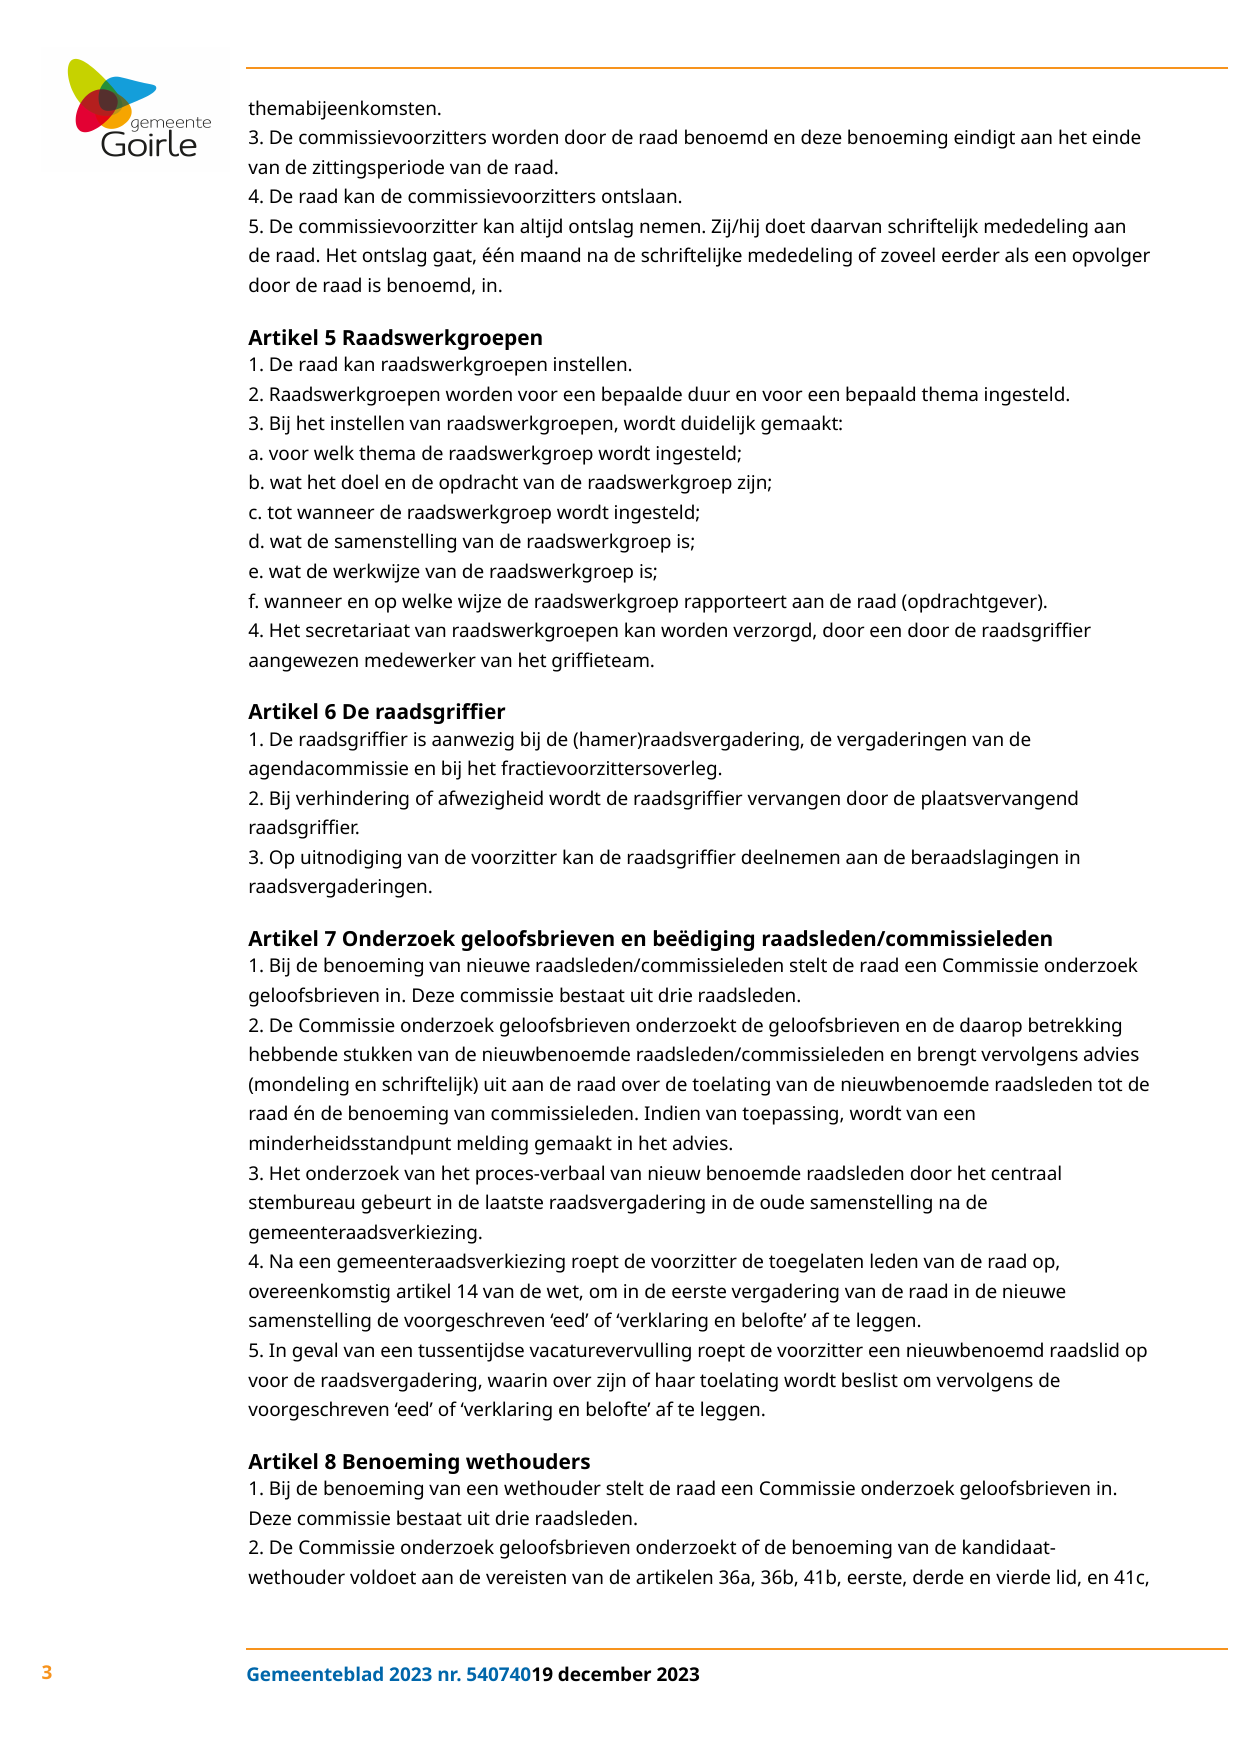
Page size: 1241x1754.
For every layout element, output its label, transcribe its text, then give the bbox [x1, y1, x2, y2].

text 4. Het secretariaat van raadswerkgroepen kan worden verzorgd, door een door de raadsgriffier aangewezen medewerker van het griffieteam. [248, 617, 1152, 673]
text d. wat de samenstelling van de raadswerkgroep is; [248, 529, 1152, 554]
text Artikel 8 Benoeming wethouders [248, 1447, 1152, 1475]
text Artikel 7 Onderzoek geloofsbrieven en beëdiging raadsleden/commissieleden [248, 924, 1152, 953]
text 2. De Commissie onderzoek geloofsbrieven onderzoekt de geloofsbrieven en de daarop betrekking hebbende stukken van de nieuwbenoemde raadsleden/commissieleden en brengt vervolgens advies (mondeling en schriftelijk) uit aan de raad over de toelating van de nieuwbenoemde raadsleden tot de raad én de benoeming van commissieleden. Indien van toepassing, wordt van een minderheidsstandpunt melding gemaakt in het advies. [248, 1012, 1152, 1156]
text 3. Op uitnodiging van de voorzitter kan de raadsgriffier deelnemen aan de beraadslagingen in raadsvergaderingen. [248, 844, 1152, 899]
text 2. Raadswerkgroepen worden voor een bepaalde duur en voor een bepaald thema ingesteld. [248, 381, 1152, 406]
text e. wat de werkwijze van de raadswerkgroep is; [248, 558, 1152, 584]
text 4. De raad kan de commissievoorzitters ontslaan. [248, 183, 1152, 209]
text 3. Het onderzoek van het proces-verbaal van nieuw benoemde raadsleden door het centraal stembureau gebeurt in de laatste raadsvergadering in de oude samenstelling na de gemeenteraadsverkiezing. [248, 1160, 1152, 1244]
text 2. De Commissie onderzoek geloofsbrieven onderzoekt of de benoeming van de kandidaat-wethouder voldoet aan de vereisten van de artikelen 36a, 36b, 41b, eerste, derde en vierde lid, en 41c, [248, 1534, 1152, 1590]
text a. voor welk thema de raadswerkgroep wordt ingesteld; [248, 440, 1152, 466]
text 1. De raad kan raadswerkgroepen instellen. [248, 351, 1152, 377]
text Artikel 5 Raadswerkgroepen [248, 323, 1152, 351]
text f. wanneer en op welke wijze de raadswerkgroep rapporteert aan de raad (opdrachtgever). [248, 588, 1152, 613]
text 1. Bij de benoeming van een wethouder stelt de raad een Commissie onderzoek geloofsbrieven in. Deze commissie bestaat uit drie raadsleden. [248, 1475, 1152, 1531]
text themabijeenkomsten. [248, 95, 1152, 121]
text c. tot wanneer de raadswerkgroep wordt ingesteld; [248, 499, 1152, 525]
text 3. Bij het instellen van raadswerkgroepen, wordt duidelijk gemaakt: [248, 410, 1152, 436]
text 2. Bij verhindering of afwezigheid wordt de raadsgriffier vervangen door de plaatsvervangend raadsgriffier. [248, 785, 1152, 840]
text Artikel 6 De raadsgriffier [248, 697, 1152, 726]
text 4. Na een gemeenteraadsverkiezing roept de voorzitter de toegelaten leden van de raad op, overeenkomstig artikel 14 van de wet, om in de eerste vergadering van de raad in de nieuwe samenstelling de voorgeschreven ‘eed’ of ‘verklaring en belofte’ af te leggen. [248, 1248, 1152, 1333]
text 1. De raadsgriffier is aanwezig bij de (hamer)raadsvergadering, de vergaderingen van de agendacommissie en bij het fractievoorzittersoverleg. [248, 726, 1152, 781]
text b. wat het doel en de opdracht van de raadswerkgroep zijn; [248, 469, 1152, 495]
text 5. De commissievoorzitter kan altijd ontslag nemen. Zij/hij doet daarvan schriftelijk mededeling aan de raad. Het ontslag gaat, één maand na de schriftelijke mededeling of zoveel eerder als een opvolger door de raad is benoemd, in. [248, 213, 1152, 298]
text 5. In geval van een tussentijdse vacaturevervulling roept de voorzitter een nieuwbenoemd raadslid op voor de raadsvergadering, waarin over zijn of haar toelating wordt beslist om vervolgens de voorgeschreven ‘eed’ of ‘verklaring en belofte’ af te leggen. [248, 1337, 1152, 1422]
picture [41, 47, 231, 172]
text 3. De commissievoorzitters worden door de raad benoemd en deze benoeming eindigt aan het einde van de zittingsperiode van de raad. [248, 124, 1152, 180]
text 1. Bij de benoeming van nieuwe raadsleden/commissieleden stelt de raad een Commissie onderzoek geloofsbrieven in. Deze commissie bestaat uit drie raadsleden. [248, 953, 1152, 1008]
